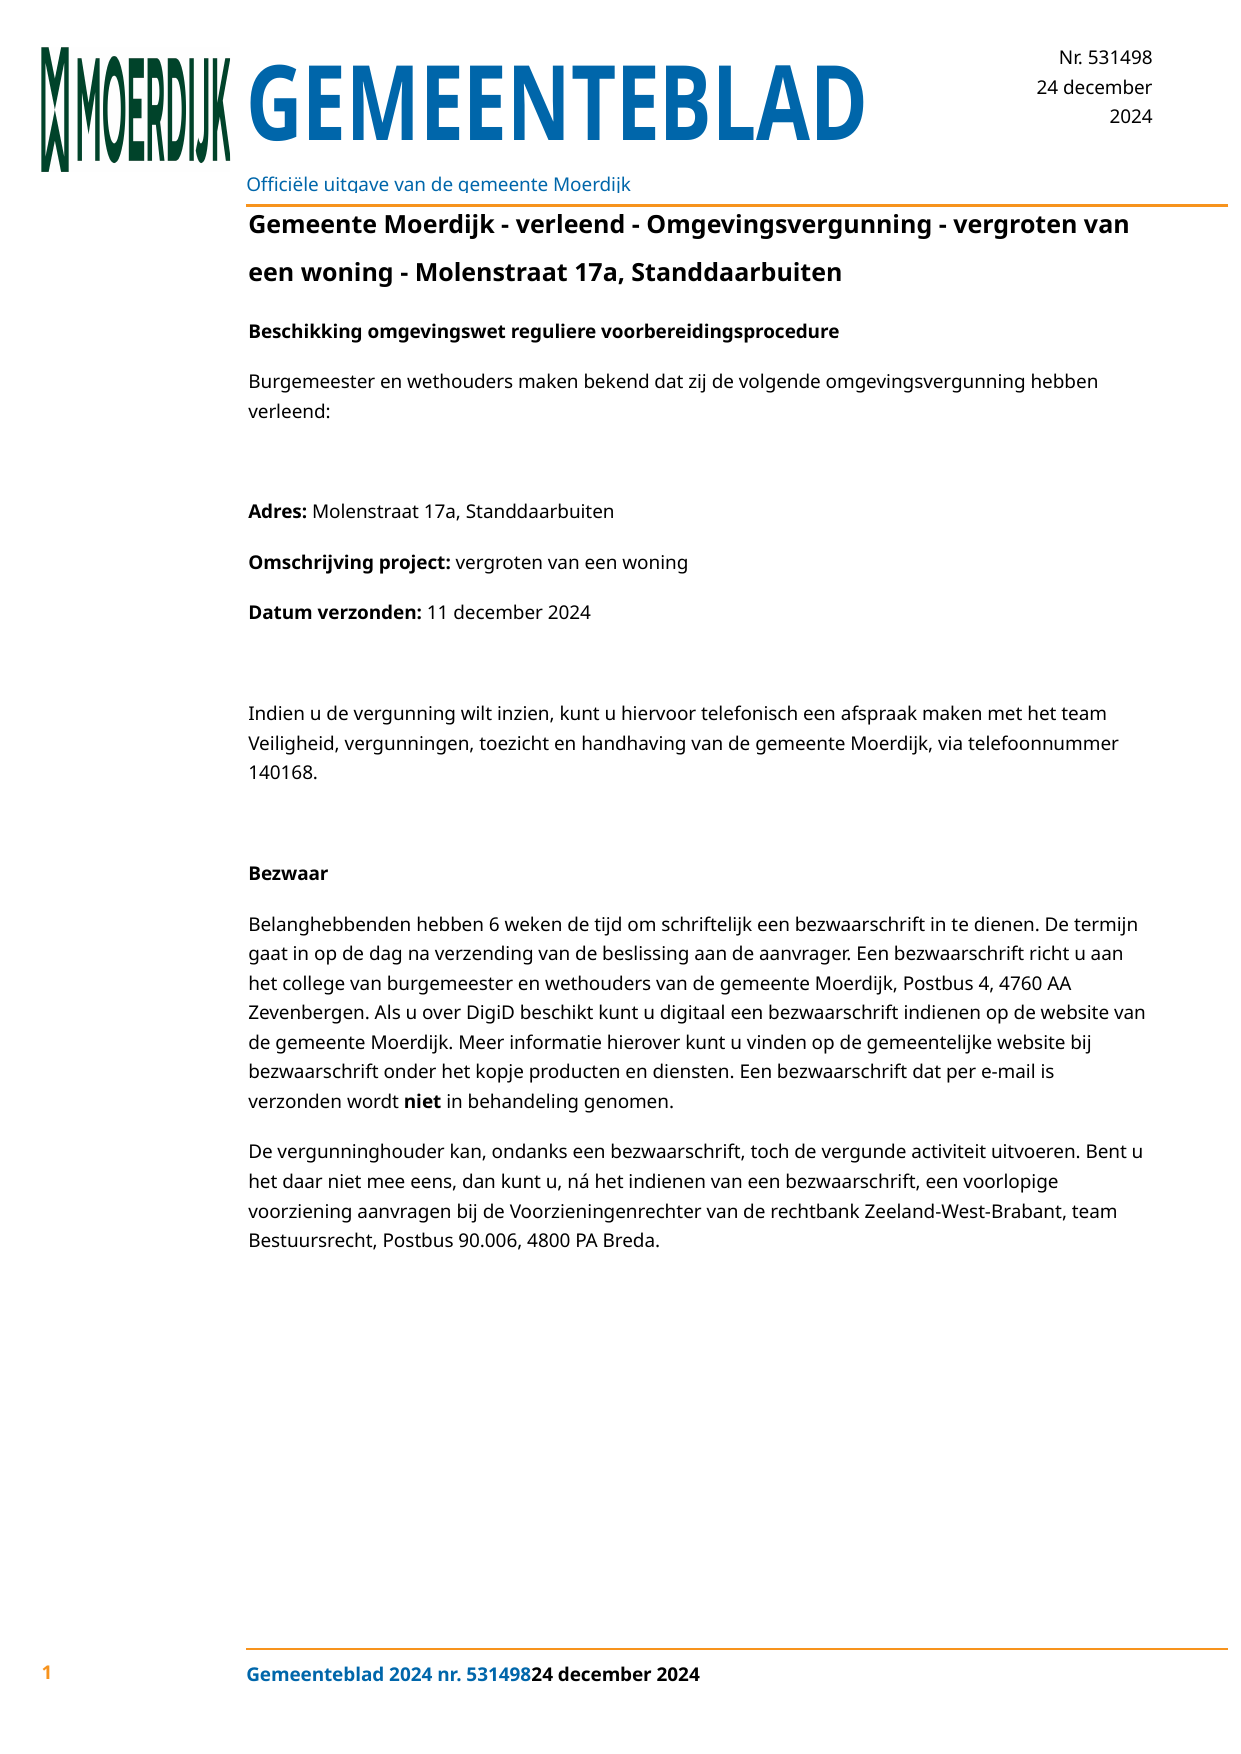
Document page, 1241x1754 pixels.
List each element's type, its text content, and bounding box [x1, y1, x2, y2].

picture [41, 47, 231, 172]
text Burgemeester en wethouders maken bekend dat zij de volgende omgevingsvergunning hebben verleend: [248, 368, 1152, 424]
text Adres: Molenstraat 17a, Standdaarbuiten [248, 499, 1152, 524]
text De vergunninghouder kan, ondanks een bezwaarschrift, toch de vergunde activiteit uitvoeren. Bent u het daar niet mee eens, dan kunt u, ná het indienen van een bezwaarschrift, een voorlopige voorziening aanvragen bij de Voorzieningenrechter van de rechtbank Zeeland-West-Brabant, team Bestuursrecht, Postbus 90.006, 4800 PA Breda. [248, 1139, 1152, 1253]
text Beschikking omgevingswet reguliere voorbereidingsprocedure [248, 318, 1152, 344]
text Belanghebbenden hebben 6 weken de tijd om schriftelijk een bezwaarschrift in te dienen. De termijn gaat in op de dag na verzending van de beslissing aan de aanvrager. Een bezwaarschrift richt u aan het college van burgemeester en wethouders van de gemeente Moerdijk, Postbus 4, 4760 AA Zevenbergen. Als u over DigiD beschikt kunt u digitaal een bezwaarschrift indienen op de website van de gemeente Moerdijk. Meer informatie hierover kunt u vinden op de gemeentelijke website bij bezwaarschrift onder het kopje producten en diensten. Een bezwaarschrift dat per e-mail is verzonden wordt niet in behandeling genomen. [248, 911, 1152, 1114]
text Indien u de vergunning wilt inzien, kunt u hiervoor telefonisch een afspraak maken met het team Veiligheid, vergunningen, toezicht en handhaving van de gemeente Moerdijk, via telefoonnummer 140168. [248, 700, 1152, 785]
text Bezwaar [248, 860, 1152, 886]
text Omschrijving project: vergroten van een woning [248, 549, 1152, 575]
text Gemeente Moerdijk - verleend - Omgevingsvergunning - vergroten van een woning - Molenstraat 17a, Standdaarbuiten [248, 207, 1152, 288]
text Datum verzonden: 11 december 2024 [248, 599, 1152, 625]
